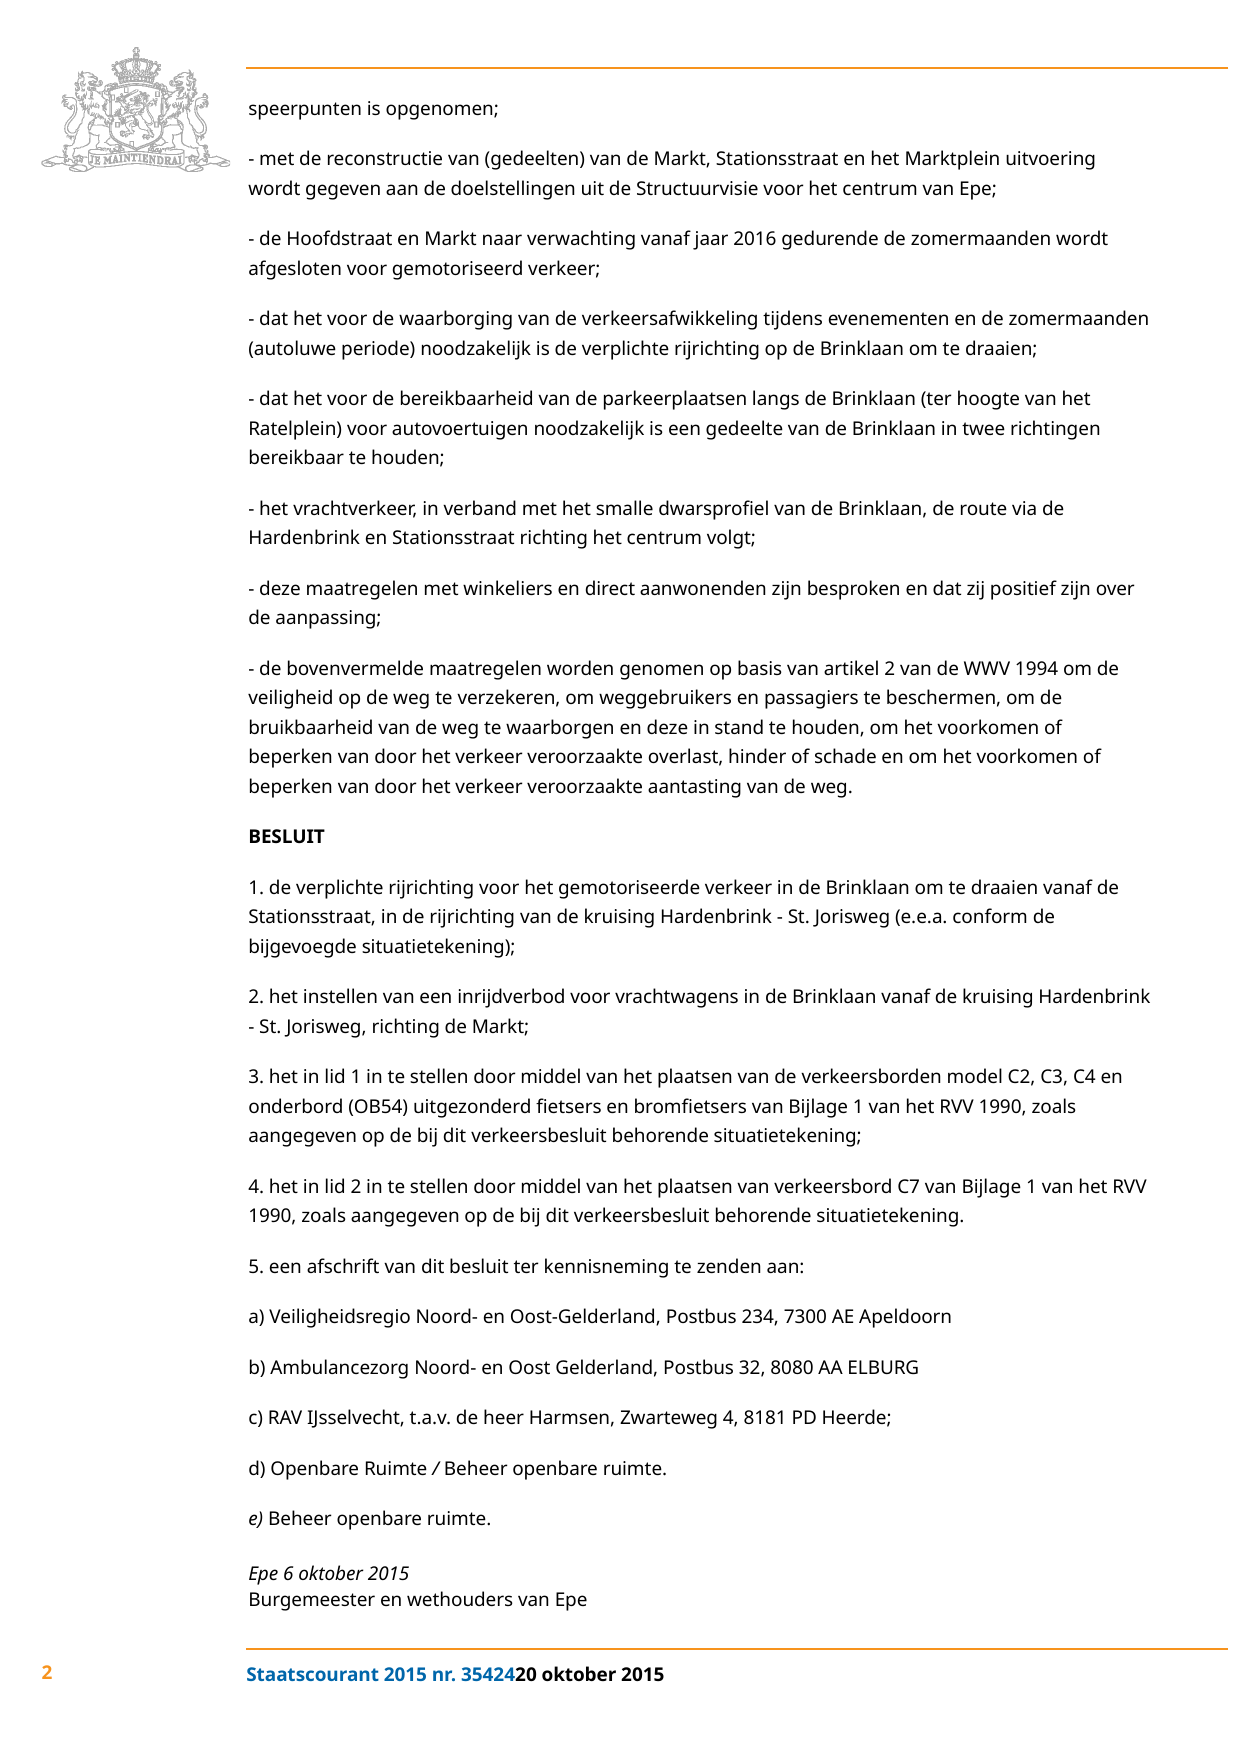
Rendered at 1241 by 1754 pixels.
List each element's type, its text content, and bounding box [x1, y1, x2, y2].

text c) RAV IJsselvecht, t.a.v. de heer Harmsen, Zwarteweg 4, 8181 PD Heerde; [248, 1404, 1152, 1430]
text speerpunten is opgenomen; [248, 95, 1152, 121]
text 5. een afschrift van dit besluit ter kennisneming te zenden aan: [248, 1253, 1152, 1279]
text 4. het in lid 2 in te stellen door middel van het plaatsen van verkeersbord C7 van Bijlage 1 van het RVV 1990, zoals aangegeven op de bij dit verkeersbesluit behorende situatietekening. [248, 1173, 1152, 1228]
text 1. de verplichte rijrichting voor het gemotoriseerde verkeer in de Brinklaan om te draaien vanaf de Stationsstraat, in de rijrichting van de kruising Hardenbrink - St. Jorisweg (e.e.a. conform de bijgevoegde situatietekening); [248, 874, 1152, 959]
text - het vrachtverkeer, in verband met het smalle dwarsprofiel van de Brinklaan, de route via de Hardenbrink en Stationsstraat richting het centrum volgt; [248, 495, 1152, 550]
text 3. het in lid 1 in te stellen door middel van het plaatsen van de verkeersborden model C2, C3, C4 en onderbord (OB54) uitgezonderd fietsers en bromfietsers van Bijlage 1 van het RVV 1990, zoals aangegeven op de bij dit verkeersbesluit behorende situatietekening; [248, 1063, 1152, 1148]
text 2. het instellen van een inrijdverbod voor vrachtwagens in de Brinklaan vanaf de kruising Hardenbrink - St. Jorisweg, richting de Markt; [248, 983, 1152, 1039]
text - dat het voor de bereikbaarheid van de parkeerplaatsen langs de Brinklaan (ter hoogte van het Ratelplein) voor autovoertuigen noodzakelijk is een gedeelte van de Brinklaan in twee richtingen bereikbaar te houden; [248, 385, 1152, 470]
text Burgemeester en wethouders van Epe [248, 1586, 1152, 1612]
text - de bovenvermelde maatregelen worden genomen op basis van artikel 2 van de WWV 1994 om de veiligheid op de weg te verzekeren, om weggebruikers en passagiers te beschermen, om de bruikbaarheid van de weg te waarborgen en deze in stand te houden, om het voorkomen of beperken van door het verkeer veroorzaakte overlast, hinder of schade en om het voorkomen of beperken van door het verkeer veroorzaakte aantasting van de weg. [248, 655, 1152, 799]
text BESLUIT [248, 823, 1152, 849]
text Epe 6 oktober 2015 [248, 1561, 1152, 1586]
text a) Veiligheidsregio Noord- en Oost-Gelderland, Postbus 234, 7300 AE Apeldoorn [248, 1303, 1152, 1329]
picture [41, 47, 231, 172]
text - de Hoofdstraat en Markt naar verwachting vanaf jaar 2016 gedurende de zomermaanden wordt afgesloten voor gemotoriseerd verkeer; [248, 225, 1152, 281]
text - deze maatregelen met winkeliers en direct aanwonenden zijn besproken en dat zij positief zijn over de aanpassing; [248, 575, 1152, 630]
text - dat het voor de waarborging van de verkeersafwikkeling tijdens evenementen en de zomermaanden (autoluwe periode) noodzakelijk is de verplichte rijrichting op de Brinklaan om te draaien; [248, 305, 1152, 361]
text - met de reconstructie van (gedeelten) van de Markt, Stationsstraat en het Marktplein uitvoering wordt gegeven aan de doelstellingen uit de Structuurvisie voor het centrum van Epe; [248, 145, 1152, 201]
text d) Openbare Ruimte / Beheer openbare ruimte. [248, 1455, 1152, 1481]
text e) Beheer openbare ruimte. [248, 1505, 1152, 1531]
text b) Ambulancezorg Noord- en Oost Gelderland, Postbus 32, 8080 AA ELBURG [248, 1354, 1152, 1380]
